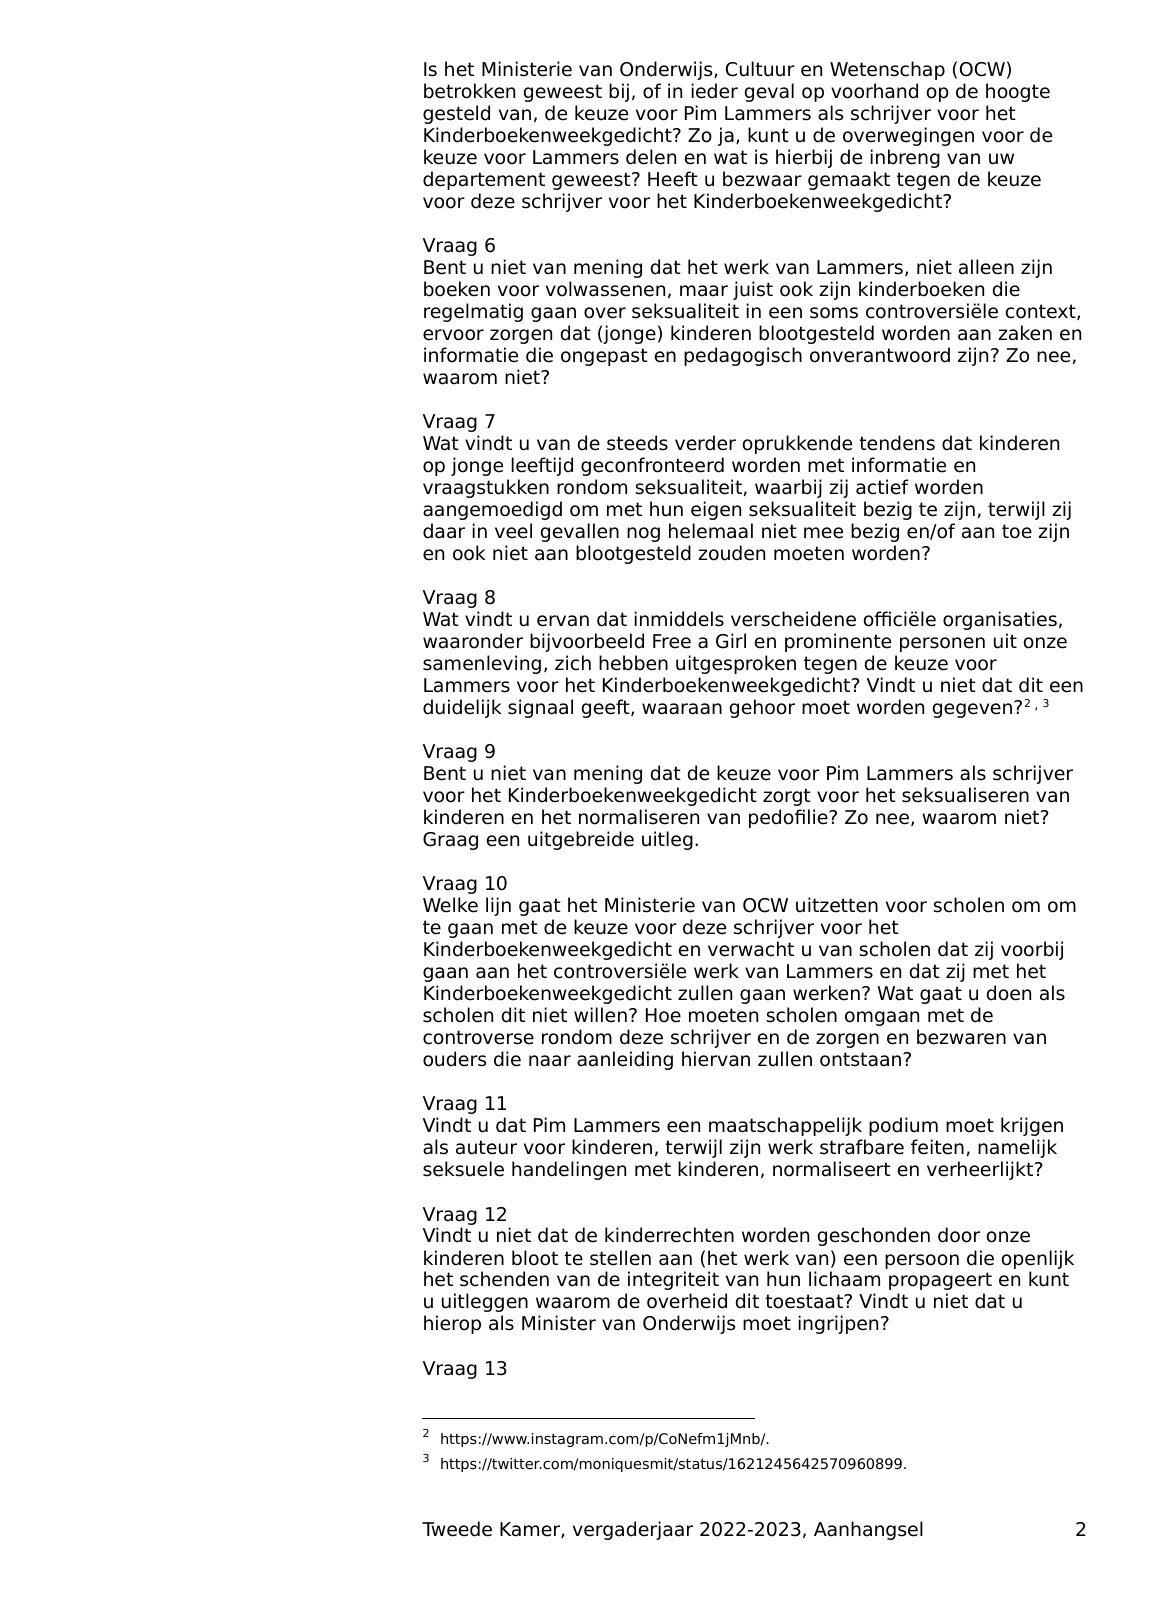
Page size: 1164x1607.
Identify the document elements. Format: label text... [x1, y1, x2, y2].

text Vraag 8 [422, 587, 1087, 609]
text Vraag 6 [422, 235, 1087, 257]
text https://twitter.com/moniquesmit/status/1621245642570960899. [422, 1452, 1087, 1474]
text Vraag 13 [422, 1357, 1087, 1379]
text Wat vindt u van de steeds verder oprukkende tendens dat kinderen op jonge leeftijd geconfronteerd worden met informatie en vraagstukken rondom seksualiteit, waarbij zij actief worden aangemoedigd om met hun eigen seksualiteit bezig te zijn, terwijl zij daar in veel gevallen nog helemaal niet mee bezig en/of aan toe zijn en ook niet aan blootgesteld zouden moeten worden? [422, 433, 1087, 565]
text Vindt u dat Pim Lammers een maatschappelijk podium moet krijgen als auteur voor kinderen, terwijl zijn werk strafbare feiten, namelijk seksuele handelingen met kinderen, normaliseert en verheerlijkt? [422, 1115, 1087, 1181]
text Wat vindt u ervan dat inmiddels verscheidene officiële organisaties, waaronder bijvoorbeeld Free a Girl en prominente personen uit onze samenleving, zich hebben uitgesproken tegen de keuze voor Lammers voor het Kinderboekenweekgedicht? Vindt u niet dat dit een duidelijk signaal geeft, waaraan gehoor moet worden gegeven?, [422, 609, 1087, 719]
text Vraag 12 [422, 1203, 1087, 1225]
text Vraag 10 [422, 873, 1087, 895]
text Welke lijn gaat het Ministerie van OCW uitzetten voor scholen om om te gaan met de keuze voor deze schrijver voor het Kinderboekenweekgedicht en verwacht u van scholen dat zij voorbij gaan aan het controversiële werk van Lammers en dat zij met het Kinderboekenweekgedicht zullen gaan werken? Wat gaat u doen als scholen dit niet willen? Hoe moeten scholen omgaan met de controverse rondom deze schrijver en de zorgen en bezwaren van ouders die naar aanleiding hiervan zullen ontstaan? [422, 895, 1087, 1071]
text Bent u niet van mening dat het werk van Lammers, niet alleen zijn boeken voor volwassenen, maar juist ook zijn kinderboeken die regelmatig gaan over seksualiteit in een soms controversiële context, ervoor zorgen dat (jonge) kinderen blootgesteld worden aan zaken en informatie die ongepast en pedagogisch onverantwoord zijn? Zo nee, waarom niet? [422, 257, 1087, 389]
text https://www.instagram.com/p/CoNefm1jMnb/. [422, 1427, 1087, 1449]
text Vraag 9 [422, 741, 1087, 763]
text Vraag 11 [422, 1093, 1087, 1115]
text Bent u niet van mening dat de keuze voor Pim Lammers als schrijver voor het Kinderboekenweekgedicht zorgt voor het seksualiseren van kinderen en het normaliseren van pedofilie? Zo nee, waarom niet? Graag een uitgebreide uitleg. [422, 763, 1087, 851]
text Vindt u niet dat de kinderrechten worden geschonden door onze kinderen bloot te stellen aan (het werk van) een persoon die openlijk het schenden van de integriteit van hun lichaam propageert en kunt u uitleggen waarom de overheid dit toestaat? Vindt u niet dat u hierop als Minister van Onderwijs moet ingrijpen? [422, 1225, 1087, 1335]
text Is het Ministerie van Onderwijs, Cultuur en Wetenschap (OCW) betrokken geweest bij, of in ieder geval op voorhand op de hoogte gesteld van, de keuze voor Pim Lammers als schrijver voor het Kinderboekenweekgedicht? Zo ja, kunt u de overwegingen voor de keuze voor Lammers delen en wat is hierbij de inbreng van uw departement geweest? Heeft u bezwaar gemaakt tegen de keuze voor deze schrijver voor het Kinderboekenweekgedicht? [422, 59, 1087, 213]
text Vraag 7 [422, 411, 1087, 433]
